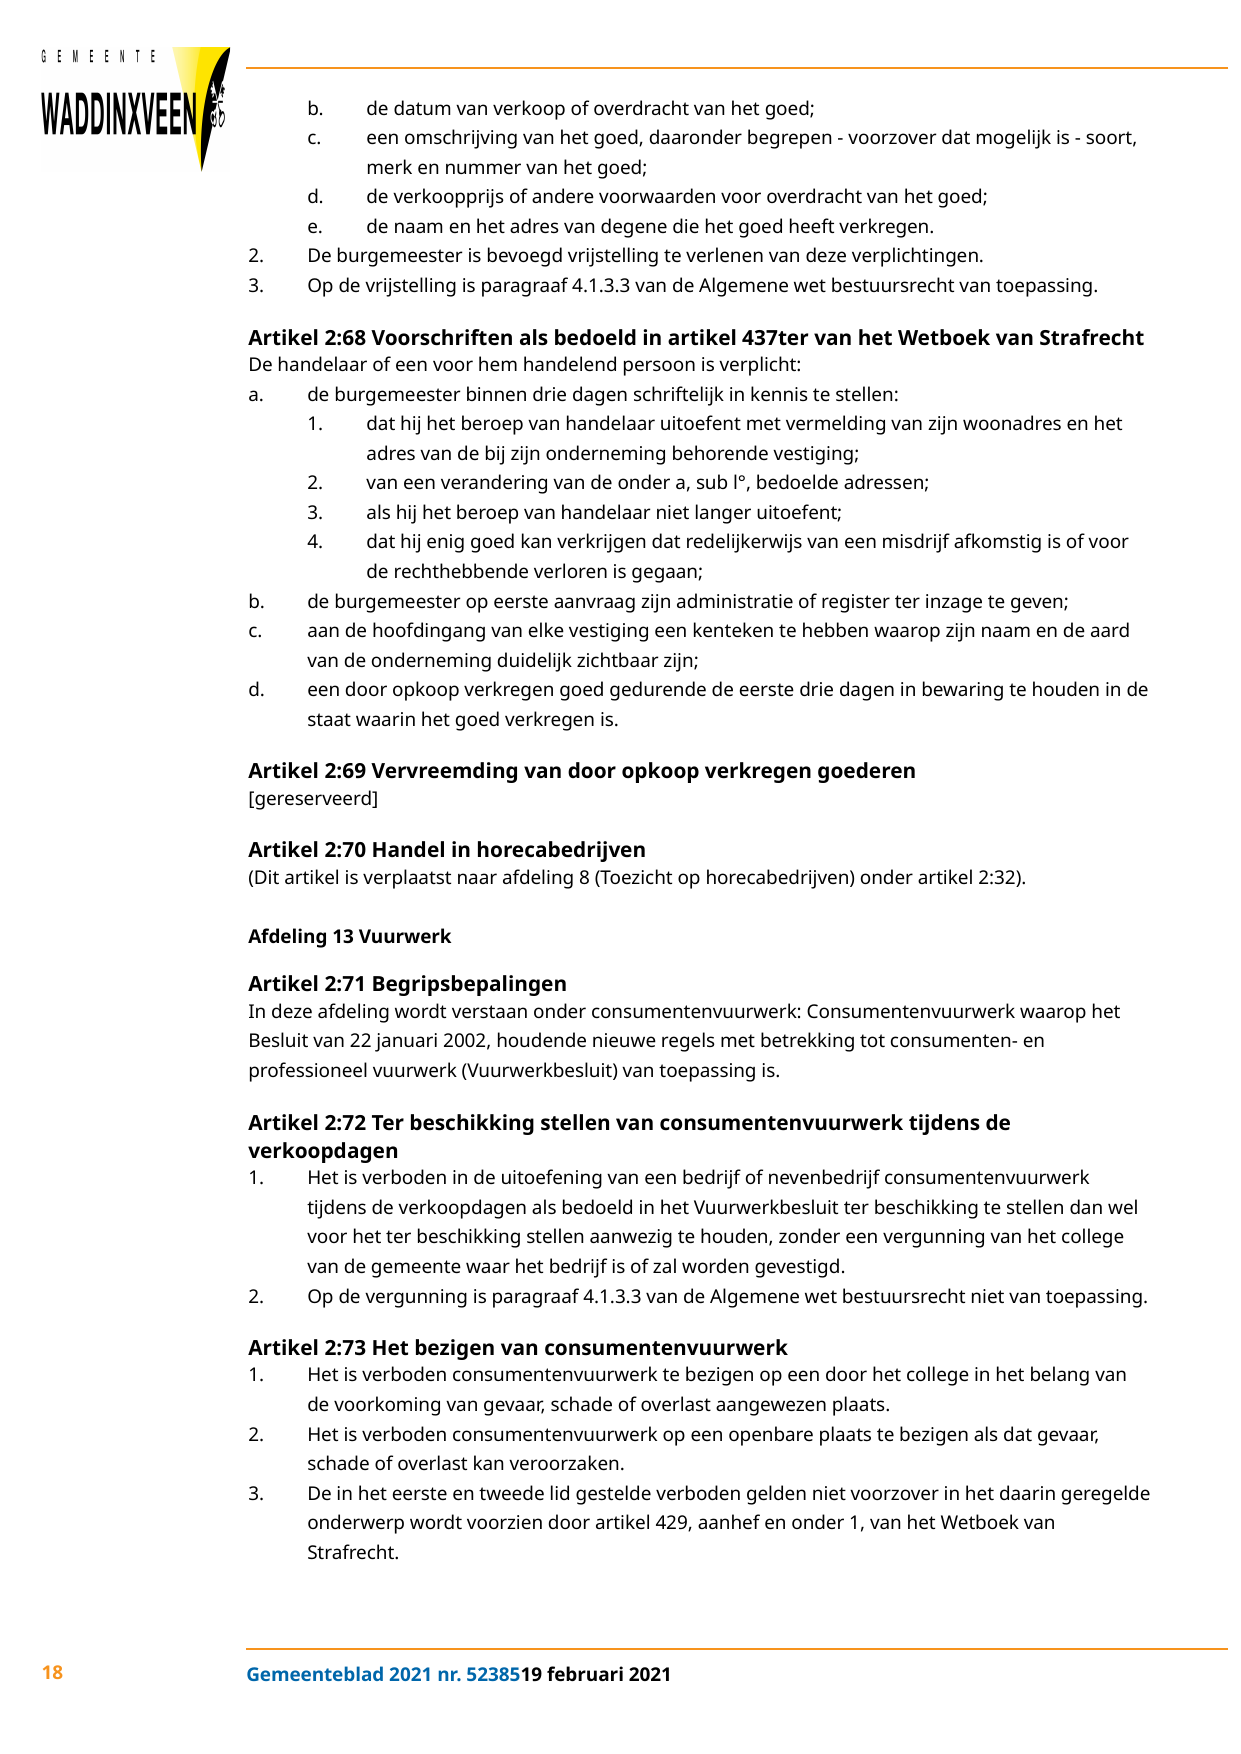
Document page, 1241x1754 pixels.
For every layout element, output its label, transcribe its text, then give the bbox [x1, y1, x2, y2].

text Artikel 2:69 Vervreemding van door opkoop verkregen goederen [248, 757, 1152, 785]
list een door opkoop verkregen goed gedurende de eerste drie dagen in bewaring te houden in de staat waarin het goed verkregen is. [248, 677, 1152, 732]
list dat hij enig goed kan verkrijgen dat redelijkerwijs van een misdrijf afkomstig is of voor de rechthebbende verloren is gegaan; [307, 529, 1152, 584]
list Het is verboden in de uitoefening van een bedrijf of nevenbedrijf consumentenvuurwerk tijdens de verkoopdagen als bedoeld in het Vuurwerkbesluit ter beschikking te stellen dan wel voor het ter beschikking stellen aanwezig te houden, zonder een vergunning van het college van de gemeente waar het bedrijf is of zal worden gevestigd. [248, 1164, 1152, 1279]
list de verkoopprijs of andere voorwaarden voor overdracht van het goed; [307, 183, 1152, 209]
text Artikel 2:70 Handel in horecabedrijven [248, 835, 1152, 864]
text Artikel 2:73 Het bezigen van consumentenvuurwerk [248, 1333, 1152, 1362]
list De burgemeester is bevoegd vrijstelling te verlenen van deze verplichtingen. [248, 243, 1152, 268]
list de burgemeester binnen drie dagen schriftelijk in kennis te stellen: [248, 381, 1152, 406]
list de naam en het adres van degene die het goed heeft verkregen. [307, 213, 1152, 239]
list Het is verboden consumentenvuurwerk te bezigen op een door het college in het belang van de voorkoming van gevaar, schade of overlast aangewezen plaats. [248, 1362, 1152, 1417]
text Artikel 2:68 Voorschriften als bedoeld in artikel 437ter van het Wetboek van Strafrecht [248, 323, 1152, 351]
list Op de vrijstelling is paragraaf 4.1.3.3 van de Algemene wet bestuursrecht van toepassing. [248, 272, 1152, 298]
list als hij het beroep van handelaar niet langer uitoefent; [307, 499, 1152, 525]
list de burgemeester op eerste aanvraag zijn administratie of register ter inzage te geven; [248, 588, 1152, 613]
text De handelaar of een voor hem handelend persoon is verplicht: [248, 351, 1152, 377]
text [gereserveerd] [248, 785, 1152, 811]
list aan de hoofdingang van elke vestiging een kenteken te hebben waarop zijn naam en de aard van de onderneming duidelijk zichtbaar zijn; [248, 617, 1152, 673]
list dat hij het beroep van handelaar uitoefent met vermelding van zijn woonadres en het adres van de bij zijn onderneming behorende vestiging; [307, 410, 1152, 466]
text In deze afdeling wordt verstaan onder consumentenvuurwerk: Consumentenvuurwerk waarop het Besluit van 22 januari 2002, houdende nieuwe regels met betrekking tot consumenten- en professioneel vuurwerk (Vuurwerkbesluit) van toepassing is. [248, 998, 1152, 1083]
list een omschrijving van het goed, daaronder begrepen - voorzover dat mogelijk is - soort, merk en nummer van het goed; [307, 124, 1152, 180]
text Artikel 2:72 Ter beschikking stellen van consumentenvuurwerk tijdens de verkoopdagen [248, 1108, 1152, 1164]
list Op de vergunning is paragraaf 4.1.3.3 van de Algemene wet bestuursrecht niet van toepassing. [248, 1283, 1152, 1308]
text Afdeling 13 Vuurwerk [248, 923, 1152, 949]
list De in het eerste en tweede lid gestelde verboden gelden niet voorzover in het daarin geregelde onderwerp wordt voorzien door artikel 429, aanhef en onder 1, van het Wetboek van Strafrecht. [248, 1480, 1152, 1565]
text (Dit artikel is verplaatst naar afdeling 8 (Toezicht op horecabedrijven) onder artikel 2:32). [248, 864, 1152, 889]
list Het is verboden consumentenvuurwerk op een openbare plaats te bezigen als dat gevaar, schade of overlast kan veroorzaken. [248, 1421, 1152, 1476]
list van een verandering van de onder a, sub l°, bedoelde adressen; [307, 469, 1152, 495]
text Artikel 2:71 Begripsbepalingen [248, 969, 1152, 998]
list de datum van verkoop of overdracht van het goed; [307, 95, 1152, 121]
picture [41, 47, 231, 172]
